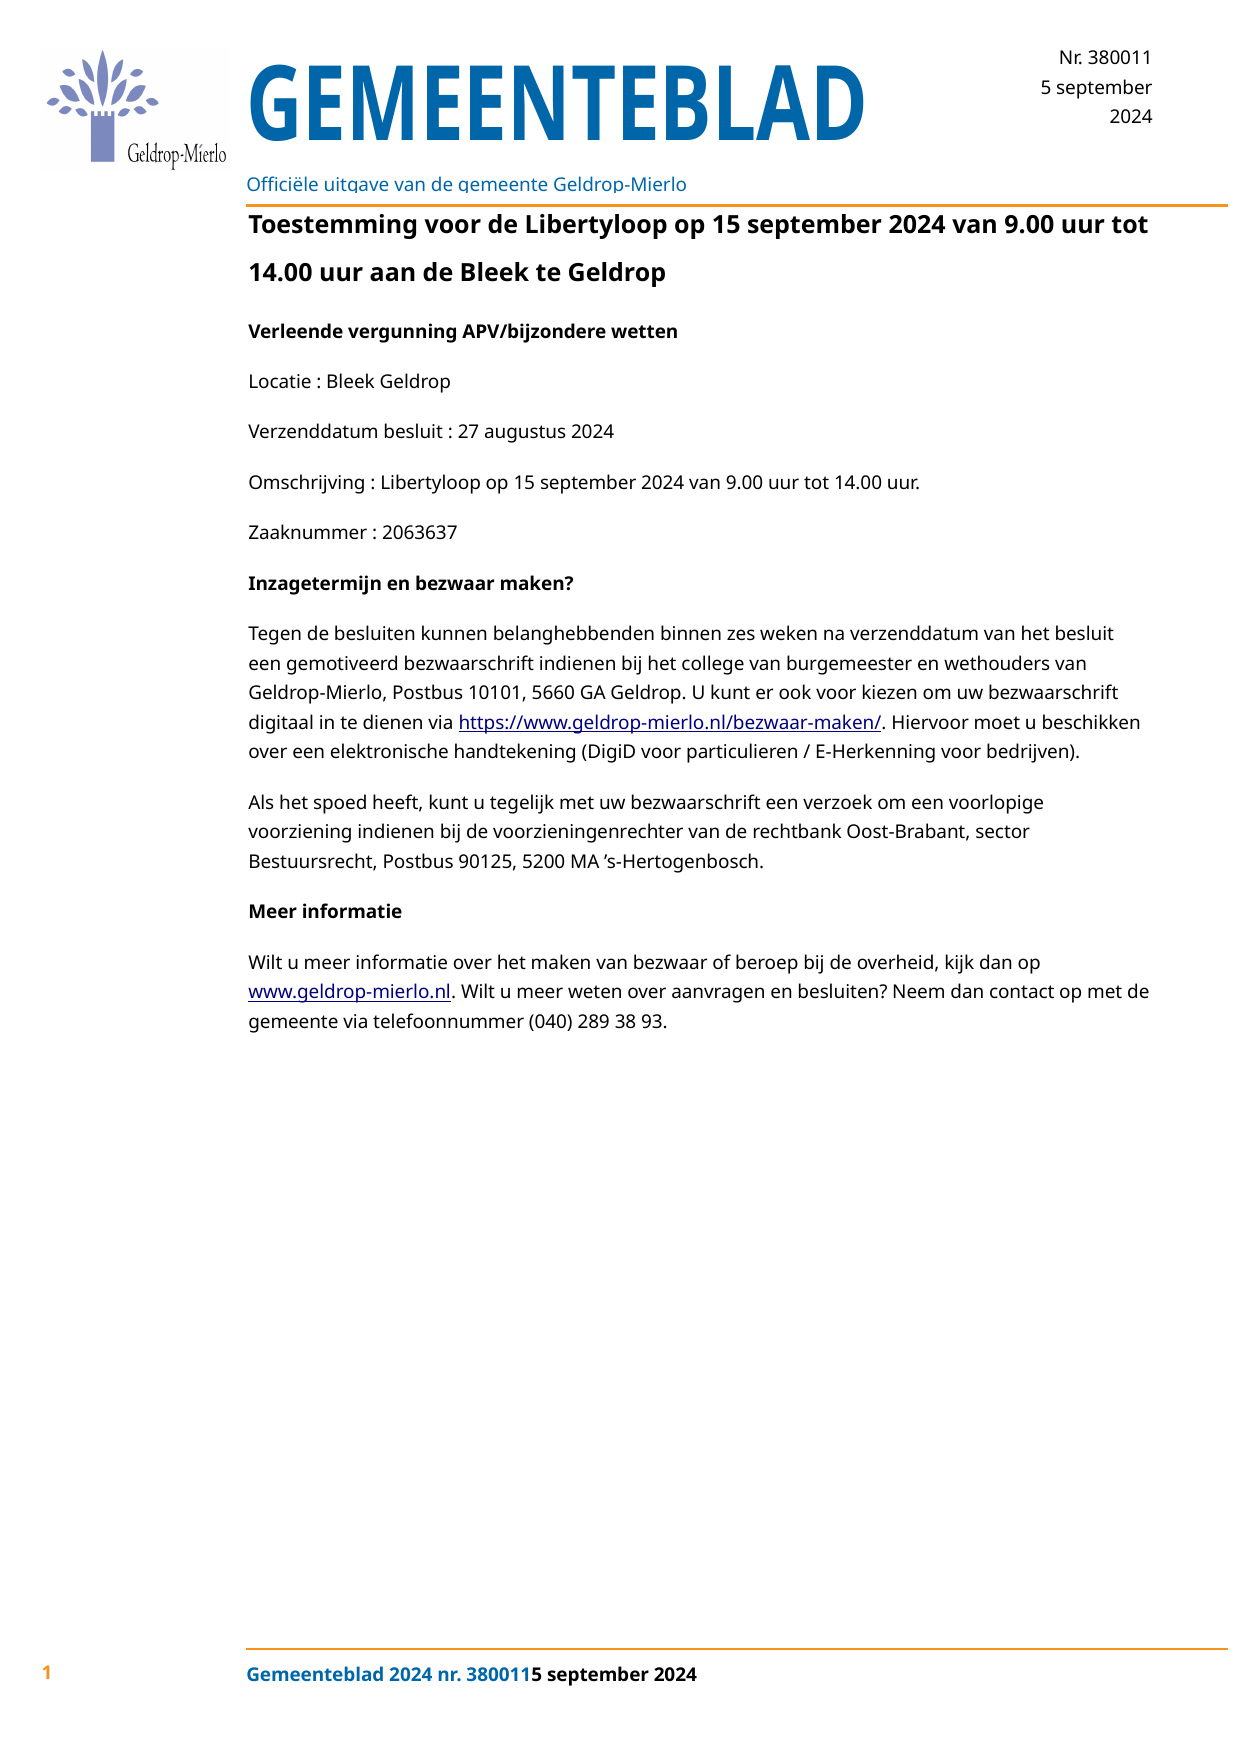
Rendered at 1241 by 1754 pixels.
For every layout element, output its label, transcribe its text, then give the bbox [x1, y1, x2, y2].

text Omschrijving : Libertyloop op 15 september 2024 van 9.00 uur tot 14.00 uur. [248, 469, 1152, 495]
text Verzenddatum besluit : 27 augustus 2024 [248, 419, 1152, 444]
text Wilt u meer informatie over het maken van bezwaar of beroep bij de overheid, kijk dan op www.geldrop-mierlo.nl. Wilt u meer weten over aanvragen en besluiten? Neem dan contact op met de gemeente via telefoonnummer (040) 289 38 93. [248, 949, 1152, 1034]
text Verleende vergunning APV/bijzondere wetten [248, 318, 1152, 344]
text Locatie : Bleek Geldrop [248, 368, 1152, 394]
text Toestemming voor de Libertyloop op 15 september 2024 van 9.00 uur tot 14.00 uur aan de Bleek te Geldrop [248, 207, 1152, 288]
text Meer informatie [248, 899, 1152, 924]
text Inzagetermijn en bezwaar maken? [248, 570, 1152, 596]
text Als het spoed heeft, kunt u tegelijk met uw bezwaarschrift een verzoek om een voorlopige voorziening indienen bij de voorzieningenrechter van de rechtbank Oost-Brabant, sector Bestuursrecht, Postbus 90125, 5200 MA ’s-Hertogenbosch. [248, 789, 1152, 874]
text Zaaknummer : 2063637 [248, 519, 1152, 545]
picture [41, 47, 231, 172]
text Tegen de besluiten kunnen belanghebbenden binnen zes weken na verzenddatum van het besluit een gemotiveerd bezwaarschrift indienen bij het college van burgemeester en wethouders van Geldrop-Mierlo, Postbus 10101, 5660 GA Geldrop. U kunt er ook voor kiezen om uw bezwaarschrift digitaal in te dienen via https://www.geldrop-mierlo.nl/bezwaar-maken/. Hiervoor moet u beschikken over een elektronische handtekening (DigiD voor particulieren / E-Herkenning voor bedrijven). [248, 620, 1152, 764]
